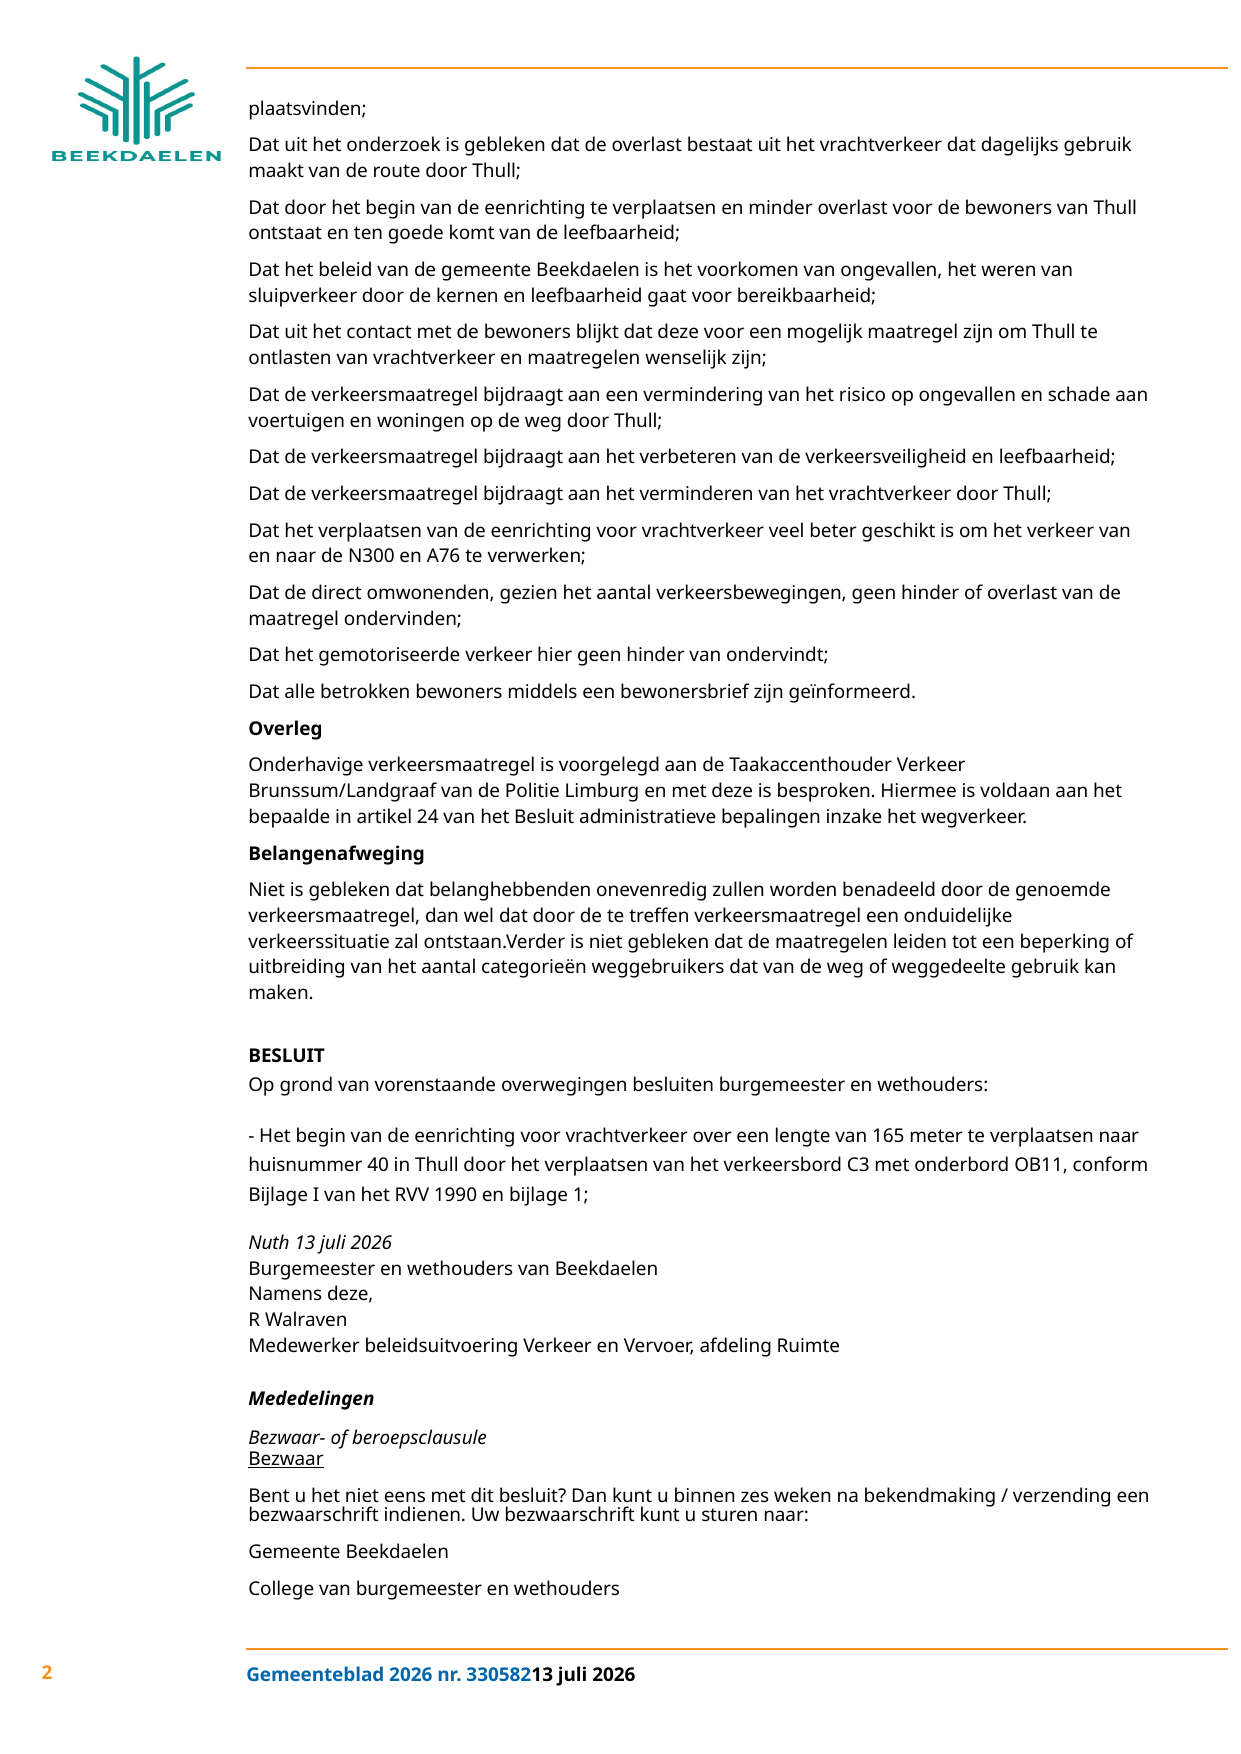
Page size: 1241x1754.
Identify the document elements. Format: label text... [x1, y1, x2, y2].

text Dat de verkeersmaatregel bijdraagt aan het verminderen van het vrachtverkeer door Thull; [248, 480, 1152, 506]
text Dat uit het contact met de bewoners blijkt dat deze voor een mogelijk maatregel zijn om Thull te ontlasten van vrachtverkeer en maatregelen wenselijk zijn; [248, 319, 1152, 370]
text Dat de direct omwonenden, gezien het aantal verkeersbewegingen, geen hinder of overlast van de maatregel ondervinden; [248, 579, 1152, 631]
text Dat de verkeersmaatregel bijdraagt aan een vermindering van het risico op ongevallen en schade aan voertuigen en woningen op de weg door Thull; [248, 381, 1152, 432]
text Namens deze, [248, 1280, 1152, 1306]
text Gemeente Beekdaelen [248, 1543, 1152, 1562]
text Medewerker beleidsuitvoering Verkeer en Vervoer, afdeling Ruimte [248, 1332, 1152, 1358]
text Onderhavige verkeersmaatregel is voorgelegd aan de Taakaccenthouder Verkeer Brunssum/Landgraaf van de Politie Limburg en met deze is besproken. Hiermee is voldaan aan het bepaalde in artikel 24 van het Besluit administratieve bepalingen inzake het wegverkeer. [248, 752, 1152, 829]
text Dat het verplaatsen van de eenrichting voor vrachtverkeer veel beter geschikt is om het verkeer van en naar de N300 en A76 te verwerken; [248, 517, 1152, 568]
text Belangenafweging [248, 840, 1152, 865]
text R Walraven [248, 1306, 1152, 1332]
text Dat door het begin van de eenrichting te verplaatsen en minder overlast voor de bewoners van Thull ontstaat en ten goede komt van de leefbaarheid; [248, 194, 1152, 245]
text Niet is gebleken dat belanghebbenden onevenredig zullen worden benadeeld door de genoemde verkeersmaatregel, dan wel dat door de te treffen verkeersmaatregel een onduidelijke verkeerssituatie zal ontstaan.Verder is niet gebleken dat de maatregelen leiden tot een beperking of uitbreiding van het aantal categorieën weggebruikers dat van de weg of weggedeelte gebruik kan maken. [248, 876, 1152, 1005]
text Bent u het niet eens met dit besluit? Dan kunt u binnen zes weken na bekendmaking / verzending een bezwaarschrift indienen. Uw bezwaarschrift kunt u sturen naar: [248, 1487, 1152, 1525]
picture [41, 47, 231, 172]
text plaatsvinden; [248, 95, 1152, 121]
text - Het begin van de eenrichting voor vrachtverkeer over een lengte van 165 meter te verplaatsen naar huisnummer 40 in Thull door het verplaatsen van het verkeersbord C3 met onderbord OB11, conform Bijlage I van het RVV 1990 en bijlage 1; [248, 1122, 1152, 1207]
text BESLUIT [248, 1042, 1152, 1068]
text Dat de verkeersmaatregel bijdraagt aan het verbeteren van de verkeersveiligheid en leefbaarheid; [248, 443, 1152, 469]
text Op grond van vorenstaande overwegingen besluiten burgemeester en wethouders: [248, 1072, 1152, 1097]
text Dat het beleid van de gemeente Beekdaelen is het voorkomen van ongevallen, het weren van sluipverkeer door de kernen en leefbaarheid gaat voor bereikbaarheid; [248, 256, 1152, 308]
text Overleg [248, 715, 1152, 741]
text Dat alle betrokken bewoners middels een bewonersbrief zijn geïnformeerd. [248, 678, 1152, 704]
text Bezwaar [248, 1450, 1152, 1469]
text Bezwaar- of beroepsclausule [248, 1424, 1152, 1450]
text College van burgemeester en wethouders [248, 1580, 1152, 1599]
text Dat uit het onderzoek is gebleken dat de overlast bestaat uit het vrachtverkeer dat dagelijks gebruik maakt van de route door Thull; [248, 131, 1152, 183]
text Mededelingen [248, 1385, 1152, 1411]
text Burgemeester en wethouders van Beekdaelen [248, 1255, 1152, 1280]
text Dat het gemotoriseerde verkeer hier geen hinder van ondervindt; [248, 642, 1152, 667]
text Nuth 13 juli 2026 [248, 1229, 1152, 1255]
